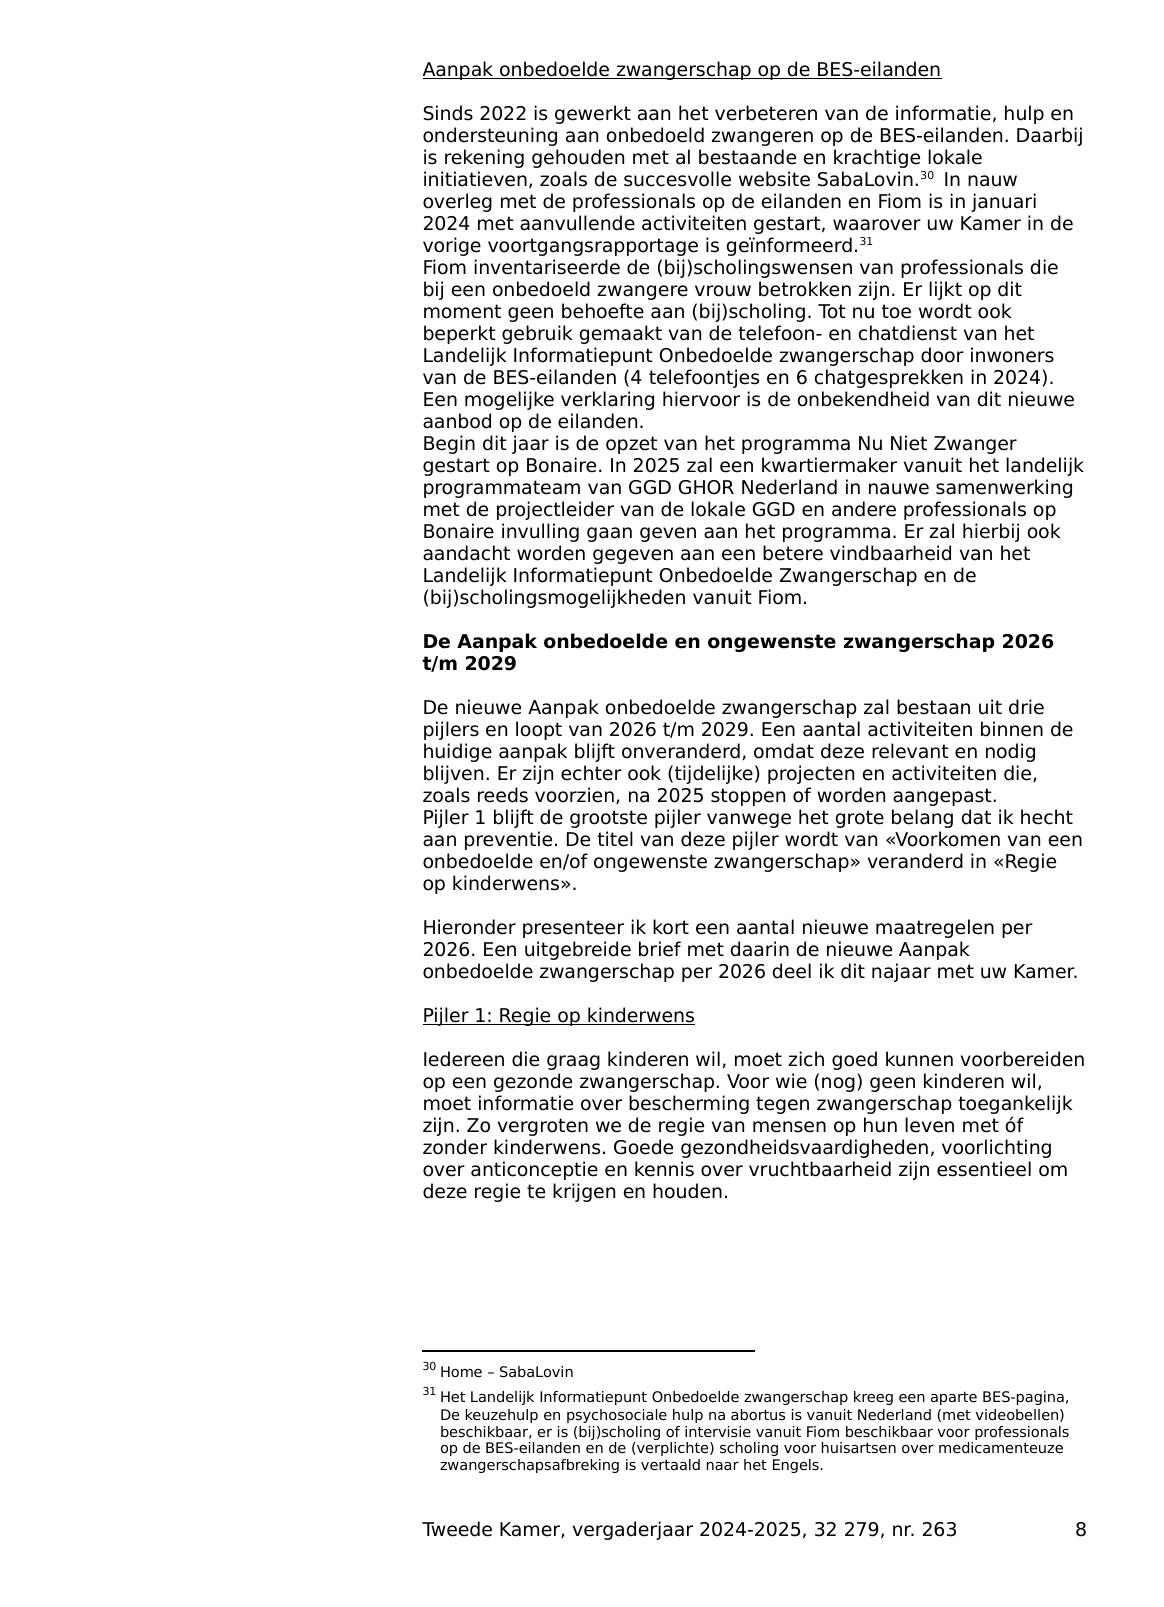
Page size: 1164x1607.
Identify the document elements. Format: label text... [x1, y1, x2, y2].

text Pijler 1 blijft de grootste pijler vanwege het grote belang dat ik hecht aan preventie. De titel van deze pijler wordt van «Voorkomen van een onbedoelde en/of ongewenste zwangerschap» veranderd in «Regie op kinderwens». [422, 807, 1087, 895]
text Home – SabaLovin [422, 1360, 1087, 1382]
text Iedereen die graag kinderen wil, moet zich goed kunnen voorbereiden op een gezonde zwangerschap. Voor wie (nog) geen kinderen wil, moet informatie over bescherming tegen zwangerschap toegankelijk zijn. Zo vergroten we de regie van mensen op hun leven met óf zonder kinderwens. Goede gezondheidsvaardigheden, voorlichting over anticonceptie en kennis over vruchtbaarheid zijn essentieel om deze regie te krijgen en houden. [422, 1049, 1087, 1203]
text Hieronder presenteer ik kort een aantal nieuwe maatregelen per 2026. Een uitgebreide brief met daarin de nieuwe Aanpak onbedoelde zwangerschap per 2026 deel ik dit najaar met uw Kamer. [422, 917, 1087, 983]
text Sinds 2022 is gewerkt aan het verbeteren van de informatie, hulp en ondersteuning aan onbedoeld zwangeren op de BES-eilanden. Daarbij is rekening gehouden met al bestaande en krachtige lokale initiatieven, zoals de succesvolle website SabaLovin. In nauw overleg met de professionals op de eilanden en Fiom is in januari 2024 met aanvullende activiteiten gestart, waarover uw Kamer in de vorige voortgangsrapportage is geïnformeerd. [422, 103, 1087, 257]
subtitle De Aanpak onbedoelde en ongewenste zwangerschap 2026 t/m 2029 [422, 631, 1087, 675]
text De nieuwe Aanpak onbedoelde zwangerschap zal bestaan uit drie pijlers en loopt van 2026 t/m 2029. Een aantal activiteiten binnen de huidige aanpak blijft onveranderd, omdat deze relevant en nodig blijven. Er zijn echter ook (tijdelijke) projecten en activiteiten die, zoals reeds voorzien, na 2025 stoppen of worden aangepast. [422, 697, 1087, 807]
text Fiom inventariseerde de (bij)scholingswensen van professionals die bij een onbedoeld zwangere vrouw betrokken zijn. Er lijkt op dit moment geen behoefte aan (bij)scholing. Tot nu toe wordt ook beperkt gebruik gemaakt van de telefoon- en chatdienst van het Landelijk Informatiepunt Onbedoelde zwangerschap door inwoners van de BES-eilanden (4 telefoontjes en 6 chatgesprekken in 2024). Een mogelijke verklaring hiervoor is de onbekendheid van dit nieuwe aanbod op de eilanden. [422, 257, 1087, 433]
text Begin dit jaar is de opzet van het programma Nu Niet Zwanger gestart op Bonaire. In 2025 zal een kwartiermaker vanuit het landelijk programmateam van GGD GHOR Nederland in nauwe samenwerking met de projectleider van de lokale GGD en andere professionals op Bonaire invulling gaan geven aan het programma. Er zal hierbij ook aandacht worden gegeven aan een betere vindbaarheid van het Landelijk Informatiepunt Onbedoelde Zwangerschap en de (bij)scholingsmogelijkheden vanuit Fiom. [422, 433, 1087, 609]
text Het Landelijk Informatiepunt Onbedoelde zwangerschap kreeg een aparte BES-pagina, De keuzehulp en psychosociale hulp na abortus is vanuit Nederland (met videobellen) beschikbaar, er is (bij)scholing of intervisie vanuit Fiom beschikbaar voor professionals op de BES-eilanden en de (verplichte) scholing voor huisartsen over medicamenteuze zwangerschapsafbreking is vertaald naar het Engels. [422, 1385, 1087, 1474]
subtitle Aanpak onbedoelde zwangerschap op de BES-eilanden [422, 59, 1087, 81]
subtitle Pijler 1: Regie op kinderwens [422, 1005, 1087, 1027]
